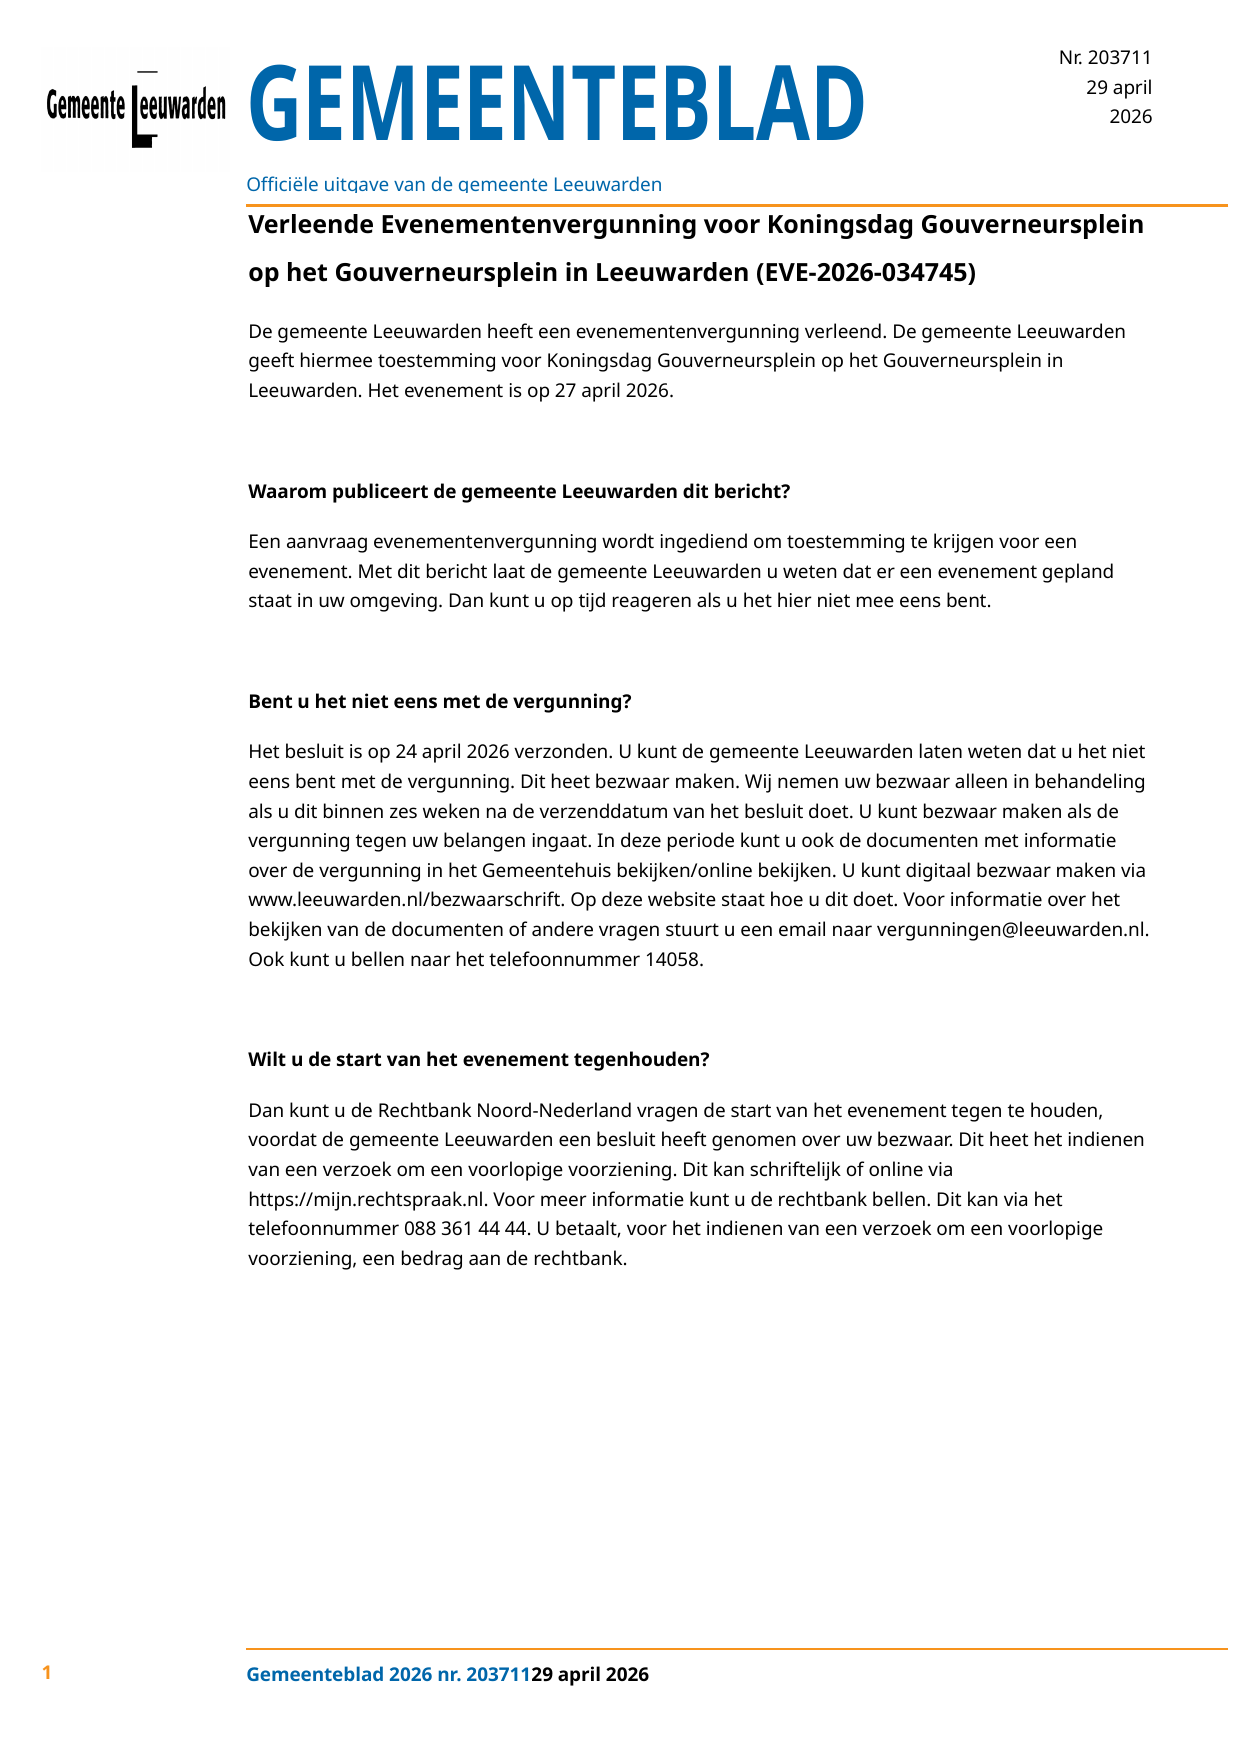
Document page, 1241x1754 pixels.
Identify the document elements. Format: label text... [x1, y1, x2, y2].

text Het besluit is op 24 april 2026 verzonden. U kunt de gemeente Leeuwarden laten weten dat u het niet eens bent met de vergunning. Dit heet bezwaar maken. Wij nemen uw bezwaar alleen in behandeling als u dit binnen zes weken na de verzenddatum van het besluit doet. U kunt bezwaar maken als de vergunning tegen uw belangen ingaat. In deze periode kunt u ook de documenten met informatie over de vergunning in het Gemeentehuis bekijken/online bekijken. U kunt digitaal bezwaar maken via www.leeuwarden.nl/bezwaarschrift. Op deze website staat hoe u dit doet. Voor informatie over het bekijken van de documenten of andere vragen stuurt u een email naar vergunningen@leeuwarden.nl. Ook kunt u bellen naar het telefoonnummer 14058. [248, 739, 1152, 972]
text Een aanvraag evenementenvergunning wordt ingediend om toestemming te krijgen voor een evenement. Met dit bericht laat de gemeente Leeuwarden u weten dat er een evenement gepland staat in uw omgeving. Dan kunt u op tijd reageren als u het hier niet mee eens bent. [248, 528, 1152, 613]
text Dan kunt u de Rechtbank Noord-Nederland vragen de start van het evenement tegen te houden, voordat de gemeente Leeuwarden een besluit heeft genomen over uw bezwaar. Dit heet het indienen van een verzoek om een voorlopige voorziening. Dit kan schriftelijk of online via https://mijn.rechtspraak.nl. Voor meer informatie kunt u de rechtbank bellen. Dit kan via het telefoonnummer 088 361 44 44. U betaalt, voor het indienen van een verzoek om een voorlopige voorziening, een bedrag aan de rechtbank. [248, 1097, 1152, 1271]
text Verleende Evenementenvergunning voor Koningsdag Gouverneursplein op het Gouverneursplein in Leeuwarden (EVE-2026-034745) [248, 207, 1152, 288]
text Waarom publiceert de gemeente Leeuwarden dit bericht? [248, 478, 1152, 504]
text De gemeente Leeuwarden heeft een evenementenvergunning verleend. De gemeente Leeuwarden geeft hiermee toestemming voor Koningsdag Gouverneursplein op het Gouverneursplein in Leeuwarden. Het evenement is op 27 april 2026. [248, 318, 1152, 403]
picture [41, 47, 231, 172]
text Wilt u de start van het evenement tegenhouden? [248, 1047, 1152, 1072]
text Bent u het niet eens met de vergunning? [248, 688, 1152, 714]
